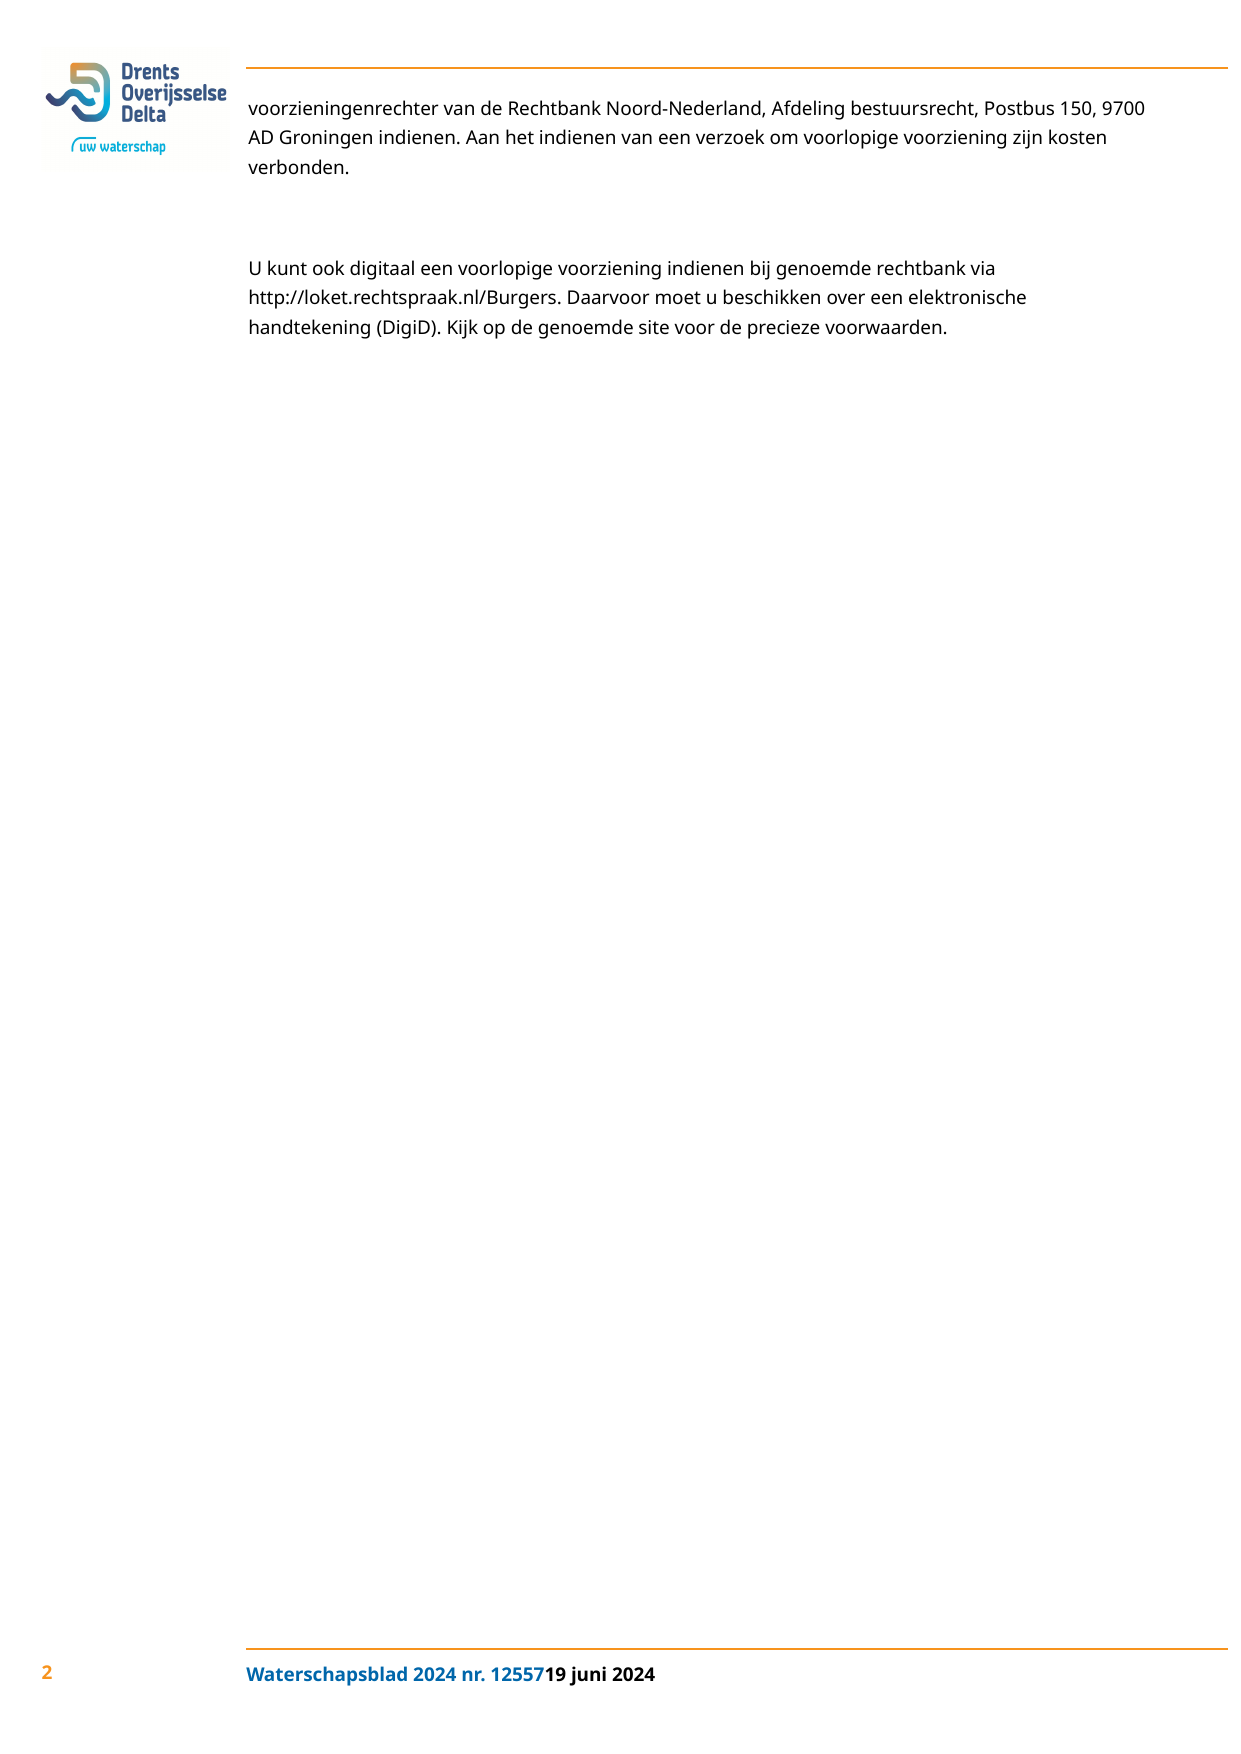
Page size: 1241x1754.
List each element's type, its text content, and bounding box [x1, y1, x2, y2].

text U kunt ook digitaal een voorlopige voorziening indienen bij genoemde rechtbank via http://loket.rechtspraak.nl/Burgers. Daarvoor moet u beschikken over een elektronische handtekening (DigiD). Kijk op de genoemde site voor de precieze voorwaarden. [248, 255, 1152, 340]
text voorzieningenrechter van de Rechtbank Noord-Nederland, Afdeling bestuursrecht, Postbus 150, 9700 AD Groningen indienen. Aan het indienen van een verzoek om voorlopige voorziening zijn kosten verbonden. [248, 95, 1152, 180]
picture [41, 47, 231, 172]
